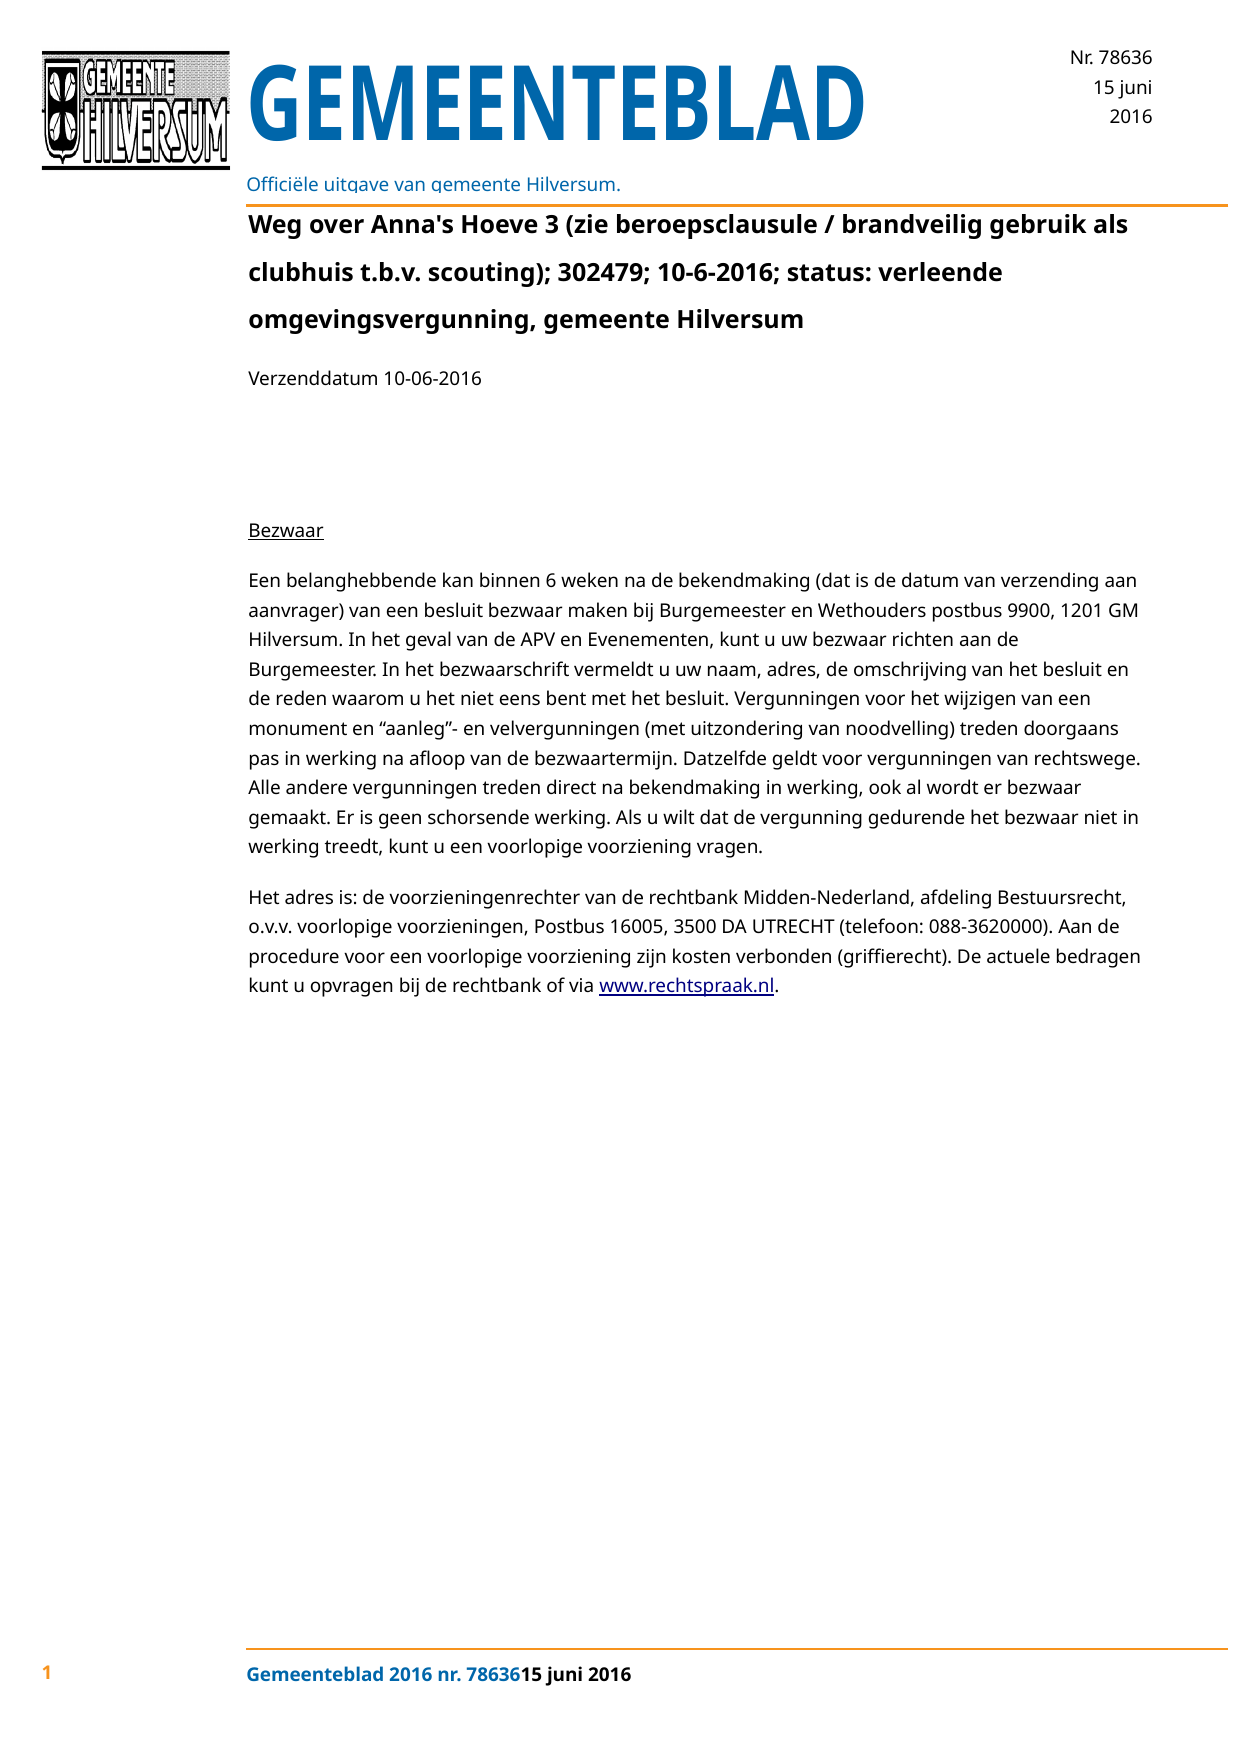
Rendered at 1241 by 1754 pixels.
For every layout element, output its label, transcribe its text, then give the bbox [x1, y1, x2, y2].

text Verzenddatum 10-06-2016 [248, 366, 1152, 391]
picture [41, 47, 231, 172]
text Een belanghebbende kan binnen 6 weken na de bekendmaking (dat is de datum van verzending aan aanvrager) van een besluit bezwaar maken bij Burgemeester en Wethouders postbus 9900, 1201 GM Hilversum. In het geval van de APV en Evenementen, kunt u uw bezwaar richten aan de Burgemeester. In het bezwaarschrift vermeldt u uw naam, adres, de omschrijving van het besluit en de reden waarom u het niet eens bent met het besluit. Vergunningen voor het wijzigen van een monument en “aanleg”- en velvergunningen (met uitzondering van noodvelling) treden doorgaans pas in werking na afloop van de bezwaartermijn. Datzelfde geldt voor vergunningen van rechtswege. Alle andere vergunningen treden direct na bekendmaking in werking, ook al wordt er bezwaar gemaakt. Er is geen schorsende werking. Als u wilt dat de vergunning gedurende het bezwaar niet in werking treedt, kunt u een voorlopige voorziening vragen. [248, 567, 1152, 859]
text Weg over Anna's Hoeve 3 (zie beroepsclausule / brandveilig gebruik als clubhuis t.b.v. scouting); 302479; 10-6-2016; status: verleende omgevingsvergunning, gemeente Hilversum [248, 207, 1152, 336]
text Het adres is: de voorzieningenrechter van de rechtbank Midden-Nederland, afdeling Bestuursrecht, o.v.v. voorlopige voorzieningen, Postbus 16005, 3500 DA UTRECHT (telefoon: 088-3620000). Aan de procedure voor een voorlopige voorziening zijn kosten verbonden (griffierecht). De actuele bedragen kunt u opvragen bij de rechtbank of via www.rechtspraak.nl. [248, 884, 1152, 998]
text Bezwaar [248, 517, 1152, 542]
